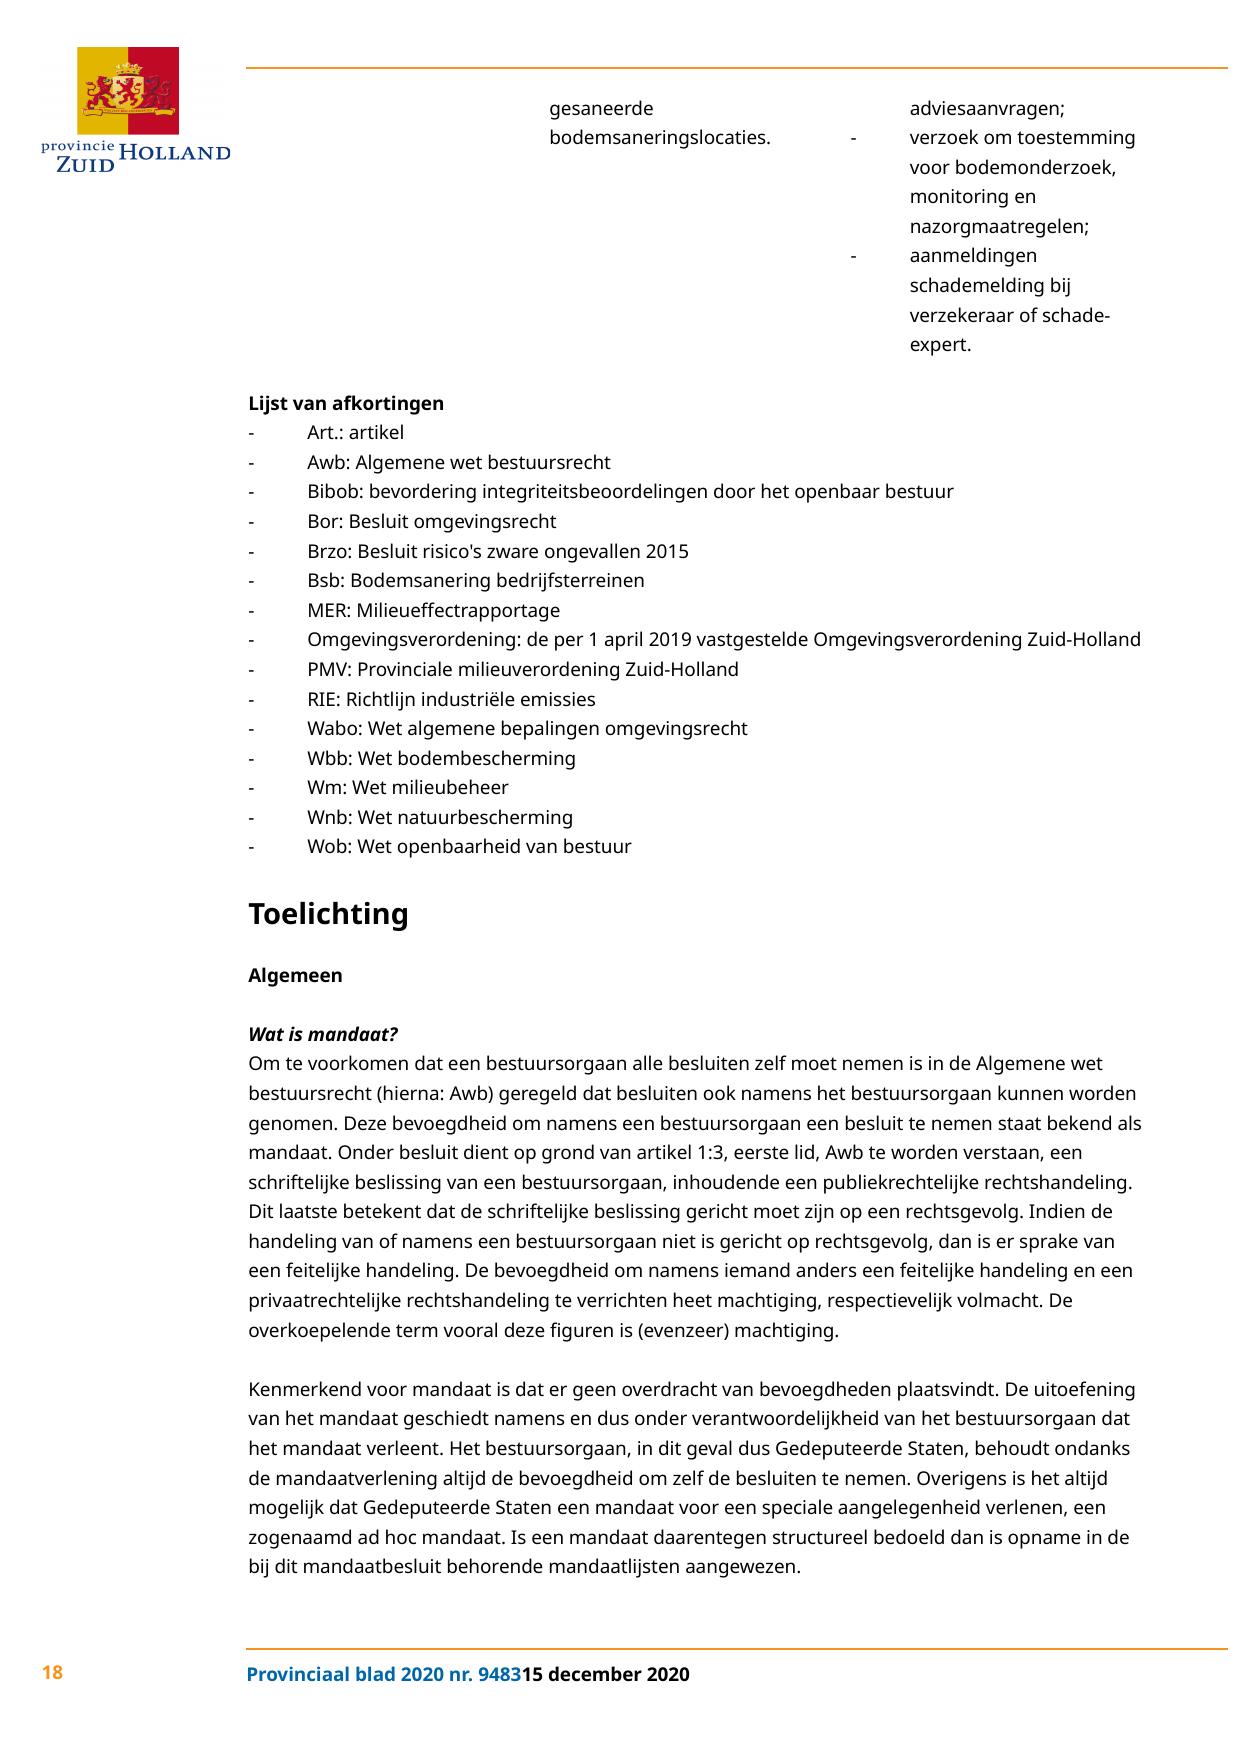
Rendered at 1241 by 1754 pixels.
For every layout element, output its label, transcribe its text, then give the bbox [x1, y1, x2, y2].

list Brzo: Besluit risico's zware ongevallen 2015 [248, 538, 1152, 564]
text Toelichting [248, 893, 1152, 933]
list Wnb: Wet natuurbescherming [248, 804, 1152, 830]
list RIE: Richtlijn industriële emissies [248, 686, 1152, 712]
picture [41, 47, 231, 172]
list PMV: Provinciale milieuverordening Zuid-Holland [248, 656, 1152, 682]
list Omgevingsverordening: de per 1 april 2019 vastgestelde Omgevingsverordening Zuid-Holland [248, 627, 1152, 652]
table_cell adviesaanvragen; verzoek om toestemming voor bodemonderzoek, monitoring en nazorgmaatregelen; aanmeldingen schademelding bij verzekeraar of schade-expert. [850, 95, 1152, 357]
text Algemeen [248, 962, 1152, 987]
text Om te voorkomen dat een bestuursorgaan alle besluiten zelf moet nemen is in de Algemene wet bestuursrecht (hierna: Awb) geregeld dat besluiten ook namens het bestuursorgaan kunnen worden genomen. Deze bevoegdheid om namens een bestuursorgaan een besluit te nemen staat bekend als mandaat. Onder besluit dient op grond van artikel 1:3, eerste lid, Awb te worden verstaan, een schriftelijke beslissing van een bestuursorgaan, inhoudende een publiekrechtelijke rechtshandeling. Dit laatste betekent dat de schriftelijke beslissing gericht moet zijn op een rechtsgevolg. Indien de handeling van of namens een bestuursorgaan niet is gericht op rechtsgevolg, dan is er sprake van een feitelijke handeling. De bevoegdheid om namens iemand anders een feitelijke handeling en een privaatrechtelijke rechtshandeling te verrichten heet machtiging, respectievelijk volmacht. De overkoepelende term vooral deze figuren is (evenzeer) machtiging. [248, 1051, 1152, 1342]
text Lijst van afkortingen [248, 390, 1152, 416]
table_cell [248, 95, 549, 357]
list MER: Milieueffectrapportage [248, 597, 1152, 623]
list Bibob: bevordering integriteitsbeoordelingen door het openbaar bestuur [248, 479, 1152, 504]
list Wbb: Wet bodembescherming [248, 745, 1152, 771]
list Bsb: Bodemsanering bedrijfsterreinen [248, 567, 1152, 593]
list Awb: Algemene wet bestuursrecht [248, 449, 1152, 475]
table_cell gesaneerde bodemsaneringslocaties. [549, 95, 850, 357]
list Wm: Wet milieubeheer [248, 774, 1152, 800]
text Kenmerkend voor mandaat is dat er geen overdracht van bevoegdheden plaatsvindt. De uitoefening van het mandaat geschiedt namens en dus onder verantwoordelijkheid van het bestuursorgaan dat het mandaat verleent. Het bestuursorgaan, in dit geval dus Gedeputeerde Staten, behoudt ondanks de mandaatverlening altijd de bevoegdheid om zelf de besluiten te nemen. Overigens is het altijd mogelijk dat Gedeputeerde Staten een mandaat voor een speciale aangelegenheid verlenen, een zogenaamd ad hoc mandaat. Is een mandaat daarentegen structureel bedoeld dan is opname in de bij dit mandaatbesluit behorende mandaatlijsten aangewezen. [248, 1376, 1152, 1579]
list Bor: Besluit omgevingsrecht [248, 508, 1152, 534]
list Wabo: Wet algemene bepalingen omgevingsrecht [248, 715, 1152, 741]
list Wob: Wet openbaarheid van bestuur [248, 834, 1152, 859]
list Art.: artikel [248, 419, 1152, 445]
text Wat is mandaat? [248, 1021, 1152, 1047]
